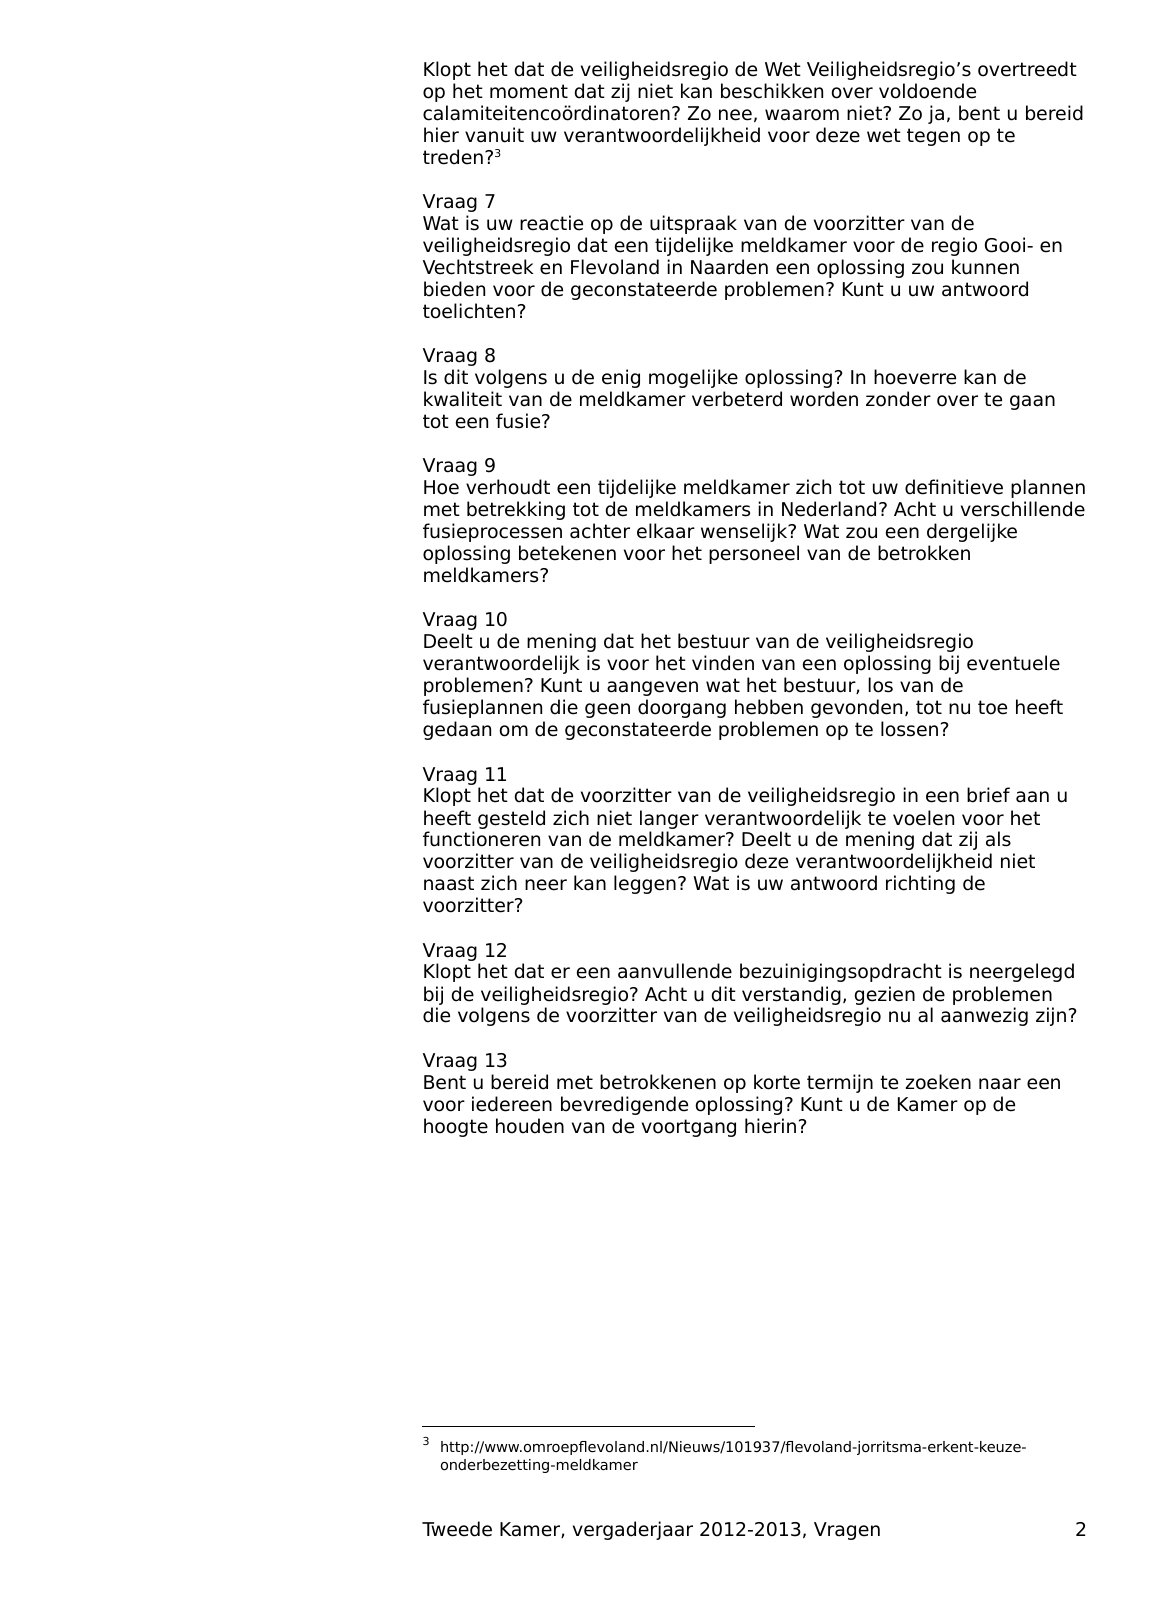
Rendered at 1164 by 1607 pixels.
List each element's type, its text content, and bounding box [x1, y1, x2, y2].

text Klopt het dat er een aanvullende bezuinigingsopdracht is neergelegd bij de veiligheidsregio? Acht u dit verstandig, gezien de problemen die volgens de voorzitter van de veiligheidsregio nu al aanwezig zijn? [422, 961, 1087, 1027]
text Vraag 13 [422, 1049, 1087, 1072]
text Vraag 9 [422, 455, 1087, 477]
text Deelt u de mening dat het bestuur van de veiligheidsregio verantwoordelijk is voor het vinden van een oplossing bij eventuele problemen? Kunt u aangeven wat het bestuur, los van de fusieplannen die geen doorgang hebben gevonden, tot nu toe heeft gedaan om de geconstateerde problemen op te lossen? [422, 631, 1087, 741]
text Vraag 12 [422, 939, 1087, 961]
text Klopt het dat de voorzitter van de veiligheidsregio in een brief aan u heeft gesteld zich niet langer verantwoordelijk te voelen voor het functioneren van de meldkamer? Deelt u de mening dat zij als voorzitter van de veiligheidsregio deze verantwoordelijkheid niet naast zich neer kan leggen? Wat is uw antwoord richting de voorzitter? [422, 785, 1087, 917]
text Is dit volgens u de enig mogelijke oplossing? In hoeverre kan de kwaliteit van de meldkamer verbeterd worden zonder over te gaan tot een fusie? [422, 367, 1087, 433]
text Wat is uw reactie op de uitspraak van de voorzitter van de veiligheidsregio dat een tijdelijke meldkamer voor de regio Gooi- en Vechtstreek en Flevoland in Naarden een oplossing zou kunnen bieden voor de geconstateerde problemen? Kunt u uw antwoord toelichten? [422, 213, 1087, 323]
text Vraag 11 [422, 763, 1087, 785]
text http://www.omroepflevoland.nl/Nieuws/101937/flevoland-jorritsma-erkent-keuze-onderbezetting-meldkamer [422, 1435, 1087, 1474]
text Vraag 7 [422, 191, 1087, 213]
text Hoe verhoudt een tijdelijke meldkamer zich tot uw definitieve plannen met betrekking tot de meldkamers in Nederland? Acht u verschillende fusieprocessen achter elkaar wenselijk? Wat zou een dergelijke oplossing betekenen voor het personeel van de betrokken meldkamers? [422, 477, 1087, 587]
text Bent u bereid met betrokkenen op korte termijn te zoeken naar een voor iedereen bevredigende oplossing? Kunt u de Kamer op de hoogte houden van de voortgang hierin? [422, 1072, 1087, 1137]
text Vraag 8 [422, 345, 1087, 367]
text Klopt het dat de veiligheidsregio de Wet Veiligheidsregio’s overtreedt op het moment dat zij niet kan beschikken over voldoende calamiteitencoördinatoren? Zo nee, waarom niet? Zo ja, bent u bereid hier vanuit uw verantwoordelijkheid voor deze wet tegen op te treden? [422, 59, 1087, 169]
text Vraag 10 [422, 609, 1087, 631]
